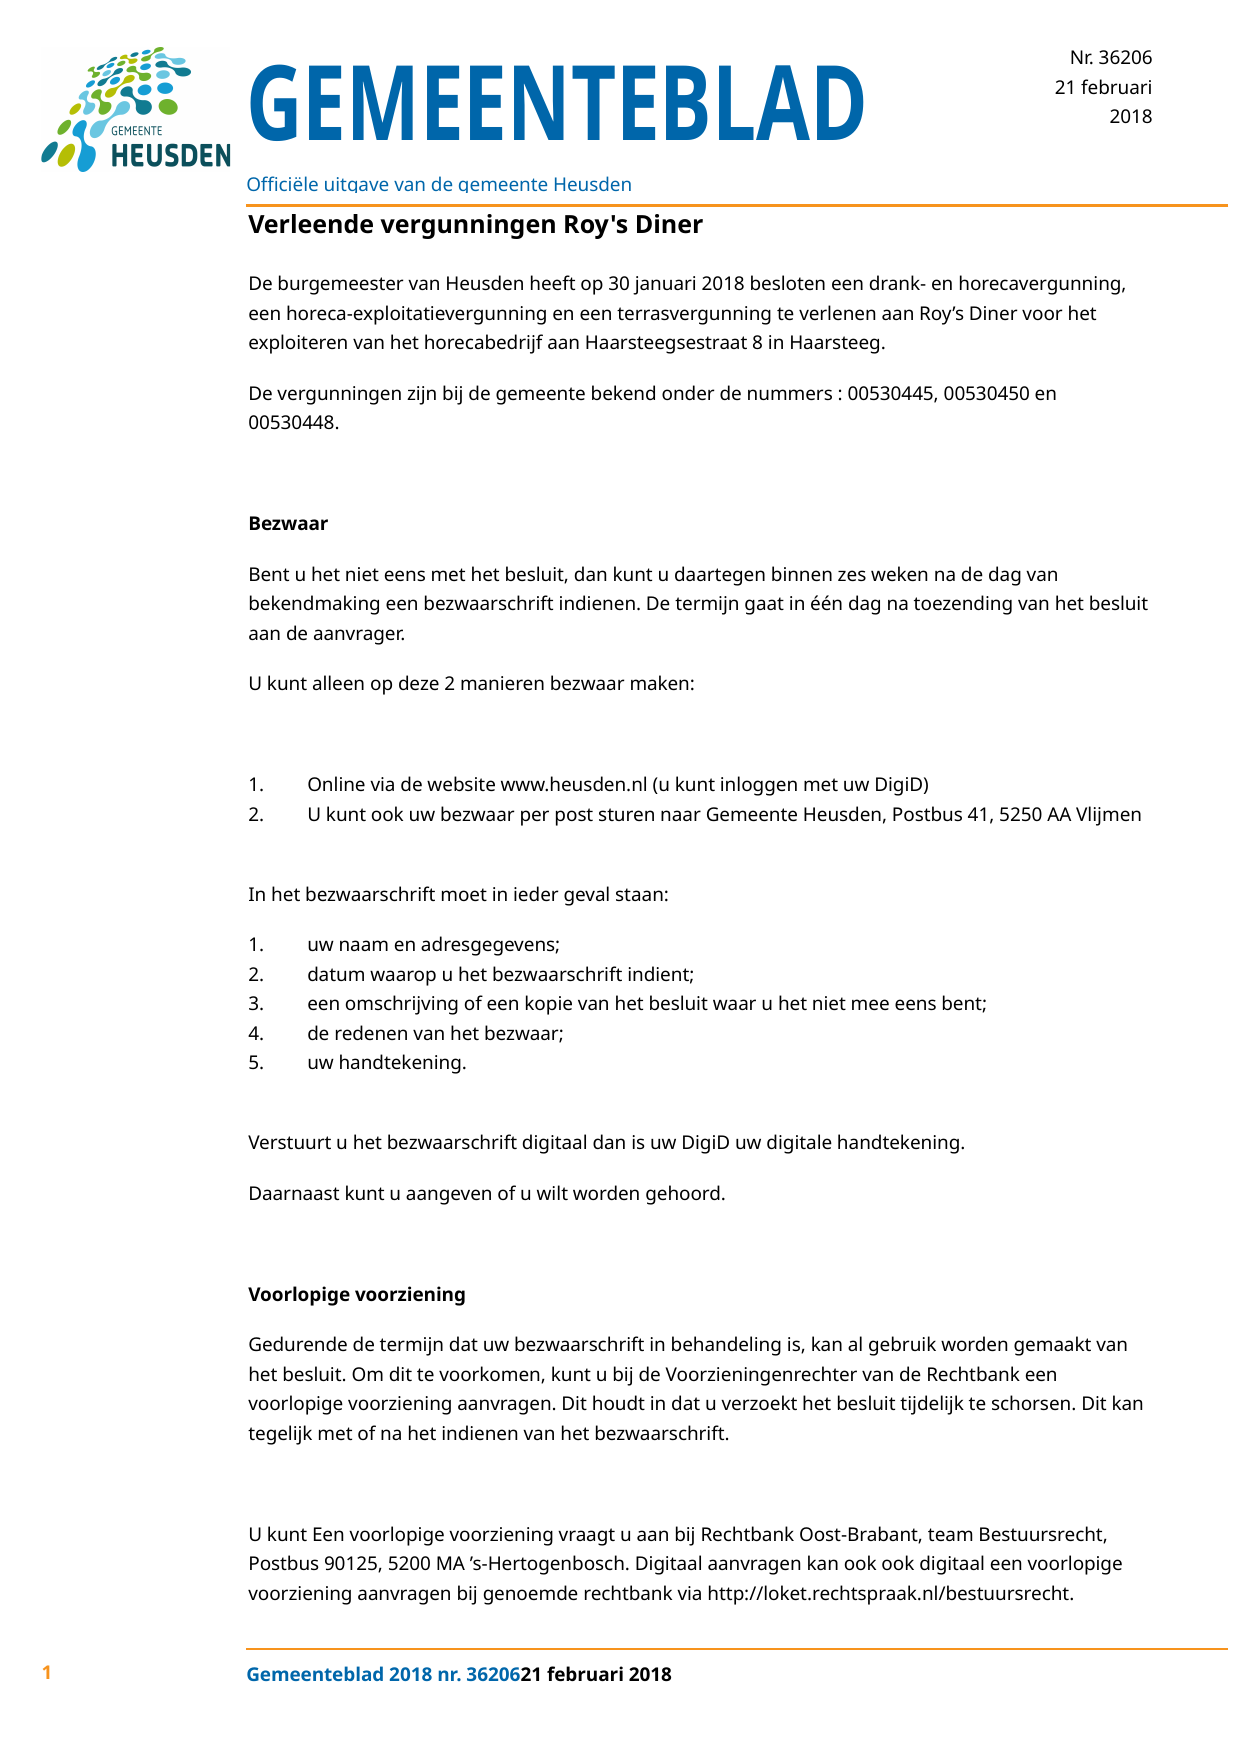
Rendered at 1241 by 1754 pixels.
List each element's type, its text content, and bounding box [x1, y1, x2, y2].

list U kunt ook uw bezwaar per post sturen naar Gemeente Heusden, Postbus 41, 5250 AA Vlijmen [248, 801, 1152, 826]
list datum waarop u het bezwaarschrift indient; [248, 961, 1152, 986]
text Bezwaar [248, 510, 1152, 536]
text Voorlopige voorziening [248, 1281, 1152, 1306]
text De burgemeester van Heusden heeft op 30 januari 2018 besloten een drank- en horecavergunning, een horeca-exploitatievergunning en een terrasvergunning te verlenen aan Roy’s Diner voor het exploiteren van het horecabedrijf aan Haarsteegsestraat 8 in Haarsteeg. [248, 270, 1152, 355]
list een omschrijving of een kopie van het besluit waar u het niet mee eens bent; [248, 990, 1152, 1016]
text Verleende vergunningen Roy's Diner [248, 207, 1152, 241]
text Daarnaast kunt u aangeven of u wilt worden gehoord. [248, 1180, 1152, 1206]
list Online via de website www.heusden.nl (u kunt inloggen met uw DigiD) [248, 771, 1152, 797]
text U kunt alleen op deze 2 manieren bezwaar maken: [248, 670, 1152, 696]
text De vergunningen zijn bij de gemeente bekend onder de nummers : 00530445, 00530450 en 00530448. [248, 380, 1152, 435]
list de redenen van het bezwaar; [248, 1020, 1152, 1046]
text In het bezwaarschrift moet in ieder geval staan: [248, 881, 1152, 906]
text U kunt Een voorlopige voorziening vraagt u aan bij Rechtbank Oost-Brabant, team Bestuursrecht, Postbus 90125, 5200 MA ’s-Hertogenbosch. Digitaal aanvragen kan ook ook digitaal een voorlopige voorziening aanvragen bij genoemde rechtbank via http://loket.rechtspraak.nl/bestuursrecht. [248, 1521, 1152, 1606]
list uw naam en adresgegevens; [248, 931, 1152, 957]
text Verstuurt u het bezwaarschrift digitaal dan is uw DigiD uw digitale handtekening. [248, 1129, 1152, 1155]
picture [41, 47, 231, 172]
text Bent u het niet eens met het besluit, dan kunt u daartegen binnen zes weken na de dag van bekendmaking een bezwaarschrift indienen. De termijn gaat in één dag na toezending van het besluit aan de aanvrager. [248, 561, 1152, 646]
list uw handtekening. [248, 1049, 1152, 1075]
text Gedurende de termijn dat uw bezwaarschrift in behandeling is, kan al gebruik worden gemaakt van het besluit. Om dit te voorkomen, kunt u bij de Voorzieningenrechter van de Rechtbank een voorlopige voorziening aanvragen. Dit houdt in dat u verzoekt het besluit tijdelijk te schorsen. Dit kan tegelijk met of na het indienen van het bezwaarschrift. [248, 1331, 1152, 1446]
